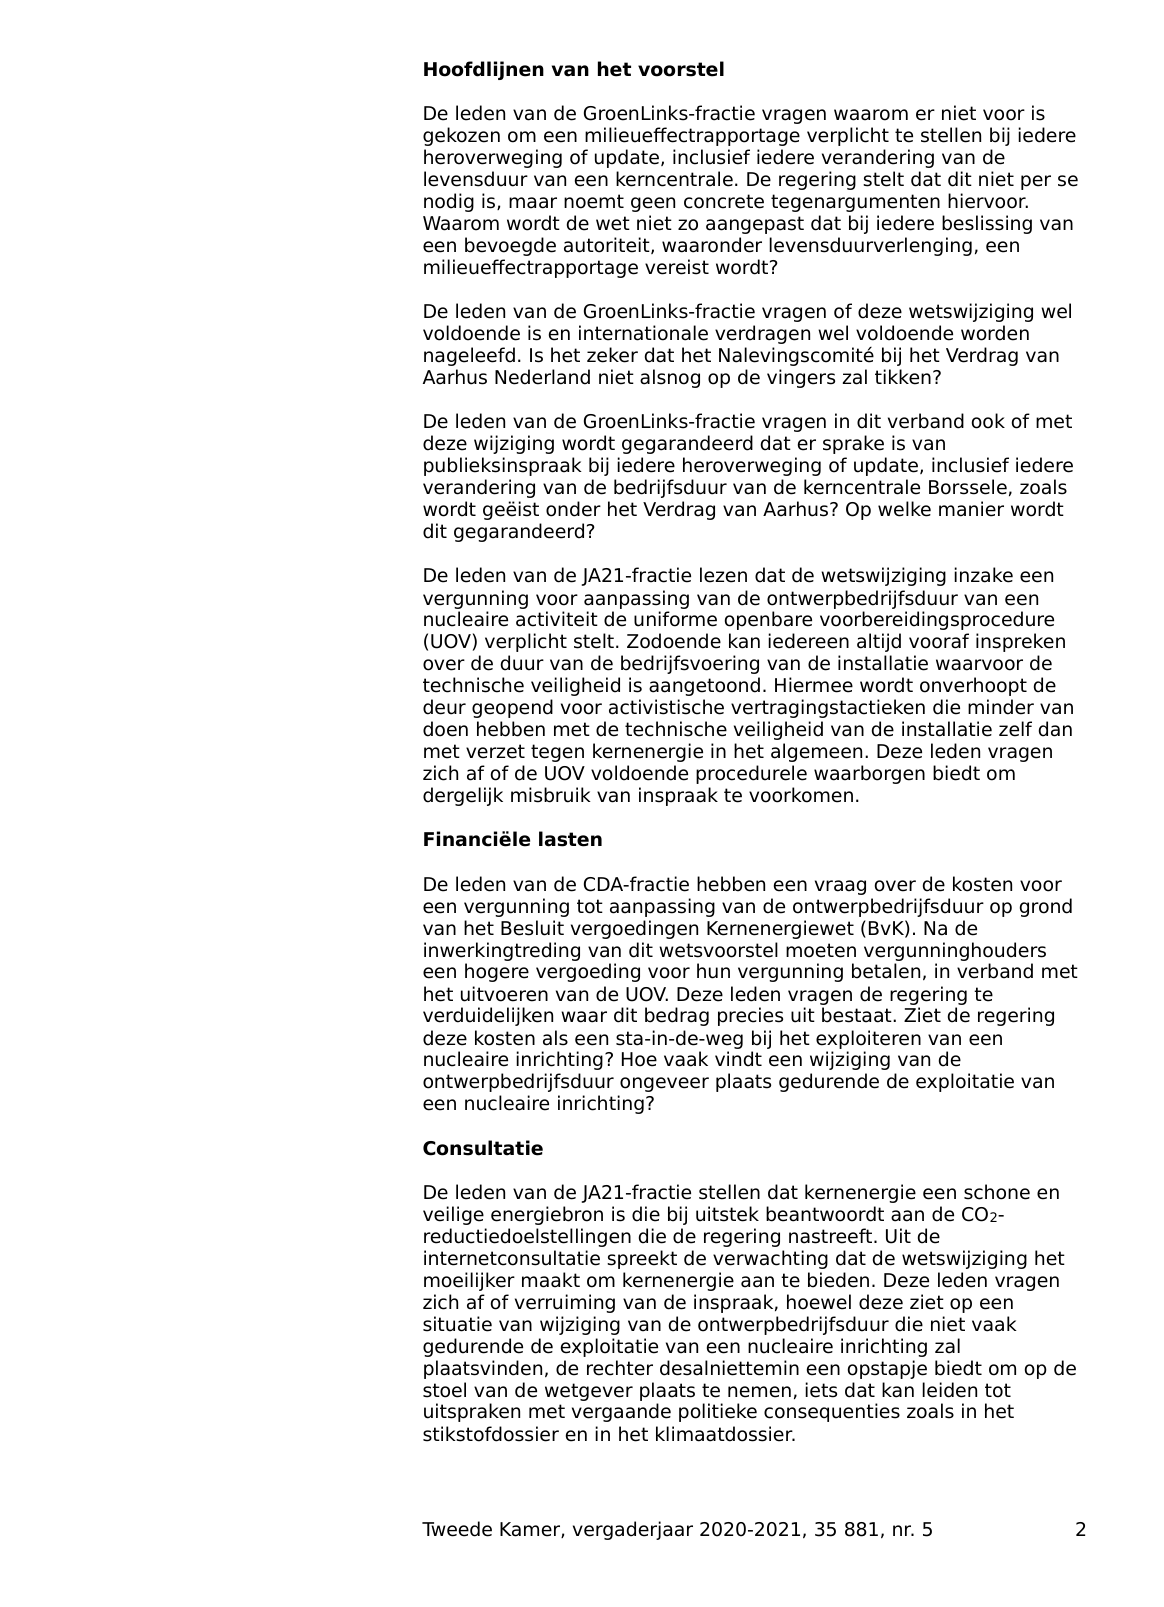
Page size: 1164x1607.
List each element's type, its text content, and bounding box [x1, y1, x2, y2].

text De leden van de GroenLinks-fractie vragen of deze wetswijziging wel voldoende is en internationale verdragen wel voldoende worden nageleefd. Is het zeker dat het Nalevingscomité bij het Verdrag van Aarhus Nederland niet alsnog op de vingers zal tikken? [422, 301, 1087, 389]
subtitle Financiële lasten [422, 829, 1087, 851]
subtitle Consultatie [422, 1137, 1087, 1159]
text De leden van de JA21-fractie lezen dat de wetswijziging inzake een vergunning voor aanpassing van de ontwerpbedrijfsduur van een nucleaire activiteit de uniforme openbare voorbereidingsprocedure (UOV) verplicht stelt. Zodoende kan iedereen altijd vooraf inspreken over de duur van de bedrijfsvoering van de installatie waarvoor de technische veiligheid is aangetoond. Hiermee wordt onverhoopt de deur geopend voor activistische vertragingstactieken die minder van doen hebben met de technische veiligheid van de installatie zelf dan met verzet tegen kernenergie in het algemeen. Deze leden vragen zich af of de UOV voldoende procedurele waarborgen biedt om dergelijk misbruik van inspraak te voorkomen. [422, 565, 1087, 807]
text De leden van de JA21-fractie stellen dat kernenergie een schone en veilige energiebron is die bij uitstek beantwoordt aan de CO2-reductiedoelstellingen die de regering nastreeft. Uit de internetconsultatie spreekt de verwachting dat de wetswijziging het moeilijker maakt om kernenergie aan te bieden. Deze leden vragen zich af of verruiming van de inspraak, hoewel deze ziet op een situatie van wijziging van de ontwerpbedrijfsduur die niet vaak gedurende de exploitatie van een nucleaire inrichting zal plaatsvinden, de rechter desalniettemin een opstapje biedt om op de stoel van de wetgever plaats te nemen, iets dat kan leiden tot uitspraken met vergaande politieke consequenties zoals in het stikstofdossier en in het klimaatdossier. [422, 1182, 1087, 1445]
text De leden van de GroenLinks-fractie vragen waarom er niet voor is gekozen om een milieueffectrapportage verplicht te stellen bij iedere heroverweging of update, inclusief iedere verandering van de levensduur van een kerncentrale. De regering stelt dat dit niet per se nodig is, maar noemt geen concrete tegenargumenten hiervoor. Waarom wordt de wet niet zo aangepast dat bij iedere beslissing van een bevoegde autoriteit, waaronder levensduurverlenging, een milieueffectrapportage vereist wordt? [422, 103, 1087, 279]
text De leden van de CDA-fractie hebben een vraag over de kosten voor een vergunning tot aanpassing van de ontwerpbedrijfsduur op grond van het Besluit vergoedingen Kernenergiewet (BvK). Na de inwerkingtreding van dit wetsvoorstel moeten vergunninghouders een hogere vergoeding voor hun vergunning betalen, in verband met het uitvoeren van de UOV. Deze leden vragen de regering te verduidelijken waar dit bedrag precies uit bestaat. Ziet de regering deze kosten als een sta-in-de-weg bij het exploiteren van een nucleaire inrichting? Hoe vaak vindt een wijziging van de ontwerpbedrijfsduur ongeveer plaats gedurende de exploitatie van een nucleaire inrichting? [422, 873, 1087, 1115]
text De leden van de GroenLinks-fractie vragen in dit verband ook of met deze wijziging wordt gegarandeerd dat er sprake is van publieksinspraak bij iedere heroverweging of update, inclusief iedere verandering van de bedrijfsduur van de kerncentrale Borssele, zoals wordt geëist onder het Verdrag van Aarhus? Op welke manier wordt dit gegarandeerd? [422, 411, 1087, 543]
subtitle Hoofdlijnen van het voorstel [422, 59, 1087, 81]
